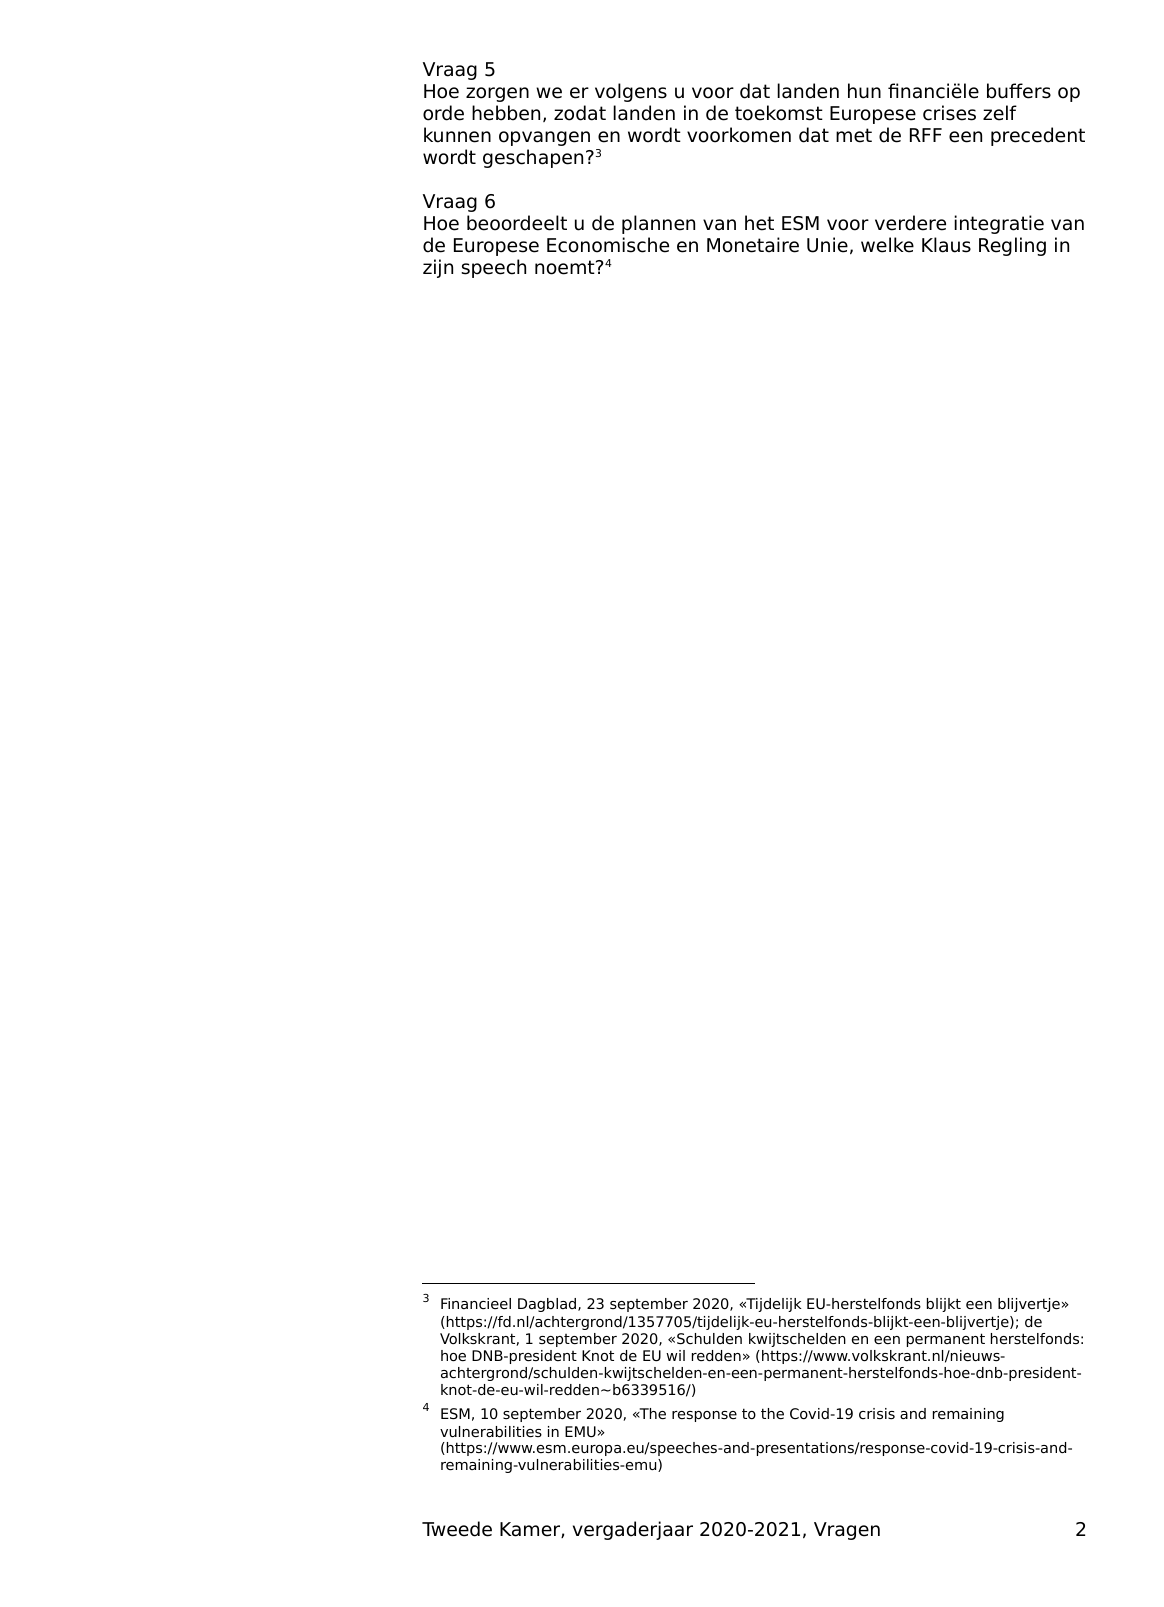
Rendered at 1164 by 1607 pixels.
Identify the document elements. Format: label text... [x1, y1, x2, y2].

text Vraag 5 [422, 59, 1087, 81]
text Hoe zorgen we er volgens u voor dat landen hun financiële buffers op orde hebben, zodat landen in de toekomst Europese crises zelf kunnen opvangen en wordt voorkomen dat met de RFF een precedent wordt geschapen? [422, 81, 1087, 169]
text ESM, 10 september 2020, «The response to the Covid-19 crisis and remaining vulnerabilities in EMU» (https://www.esm.europa.eu/speeches-and-presentations/response-covid-19-crisis-and-remaining-vulnerabilities-emu) [422, 1402, 1087, 1474]
text Financieel Dagblad, 23 september 2020, «Tijdelijk EU-herstelfonds blijkt een blijvertje» (https://fd.nl/achtergrond/1357705/tijdelijk-eu-herstelfonds-blijkt-een-blijvertje); de Volkskrant, 1 september 2020, «Schulden kwijtschelden en een permanent herstelfonds: hoe DNB-president Knot de EU wil redden» (https://www.volkskrant.nl/nieuws-achtergrond/schulden-kwijtschelden-en-een-permanent-herstelfonds-hoe-dnb-president-knot-de-eu-wil-redden~b6339516/) [422, 1292, 1087, 1399]
text Hoe beoordeelt u de plannen van het ESM voor verdere integratie van de Europese Economische en Monetaire Unie, welke Klaus Regling in zijn speech noemt? [422, 213, 1087, 279]
text Vraag 6 [422, 191, 1087, 213]
